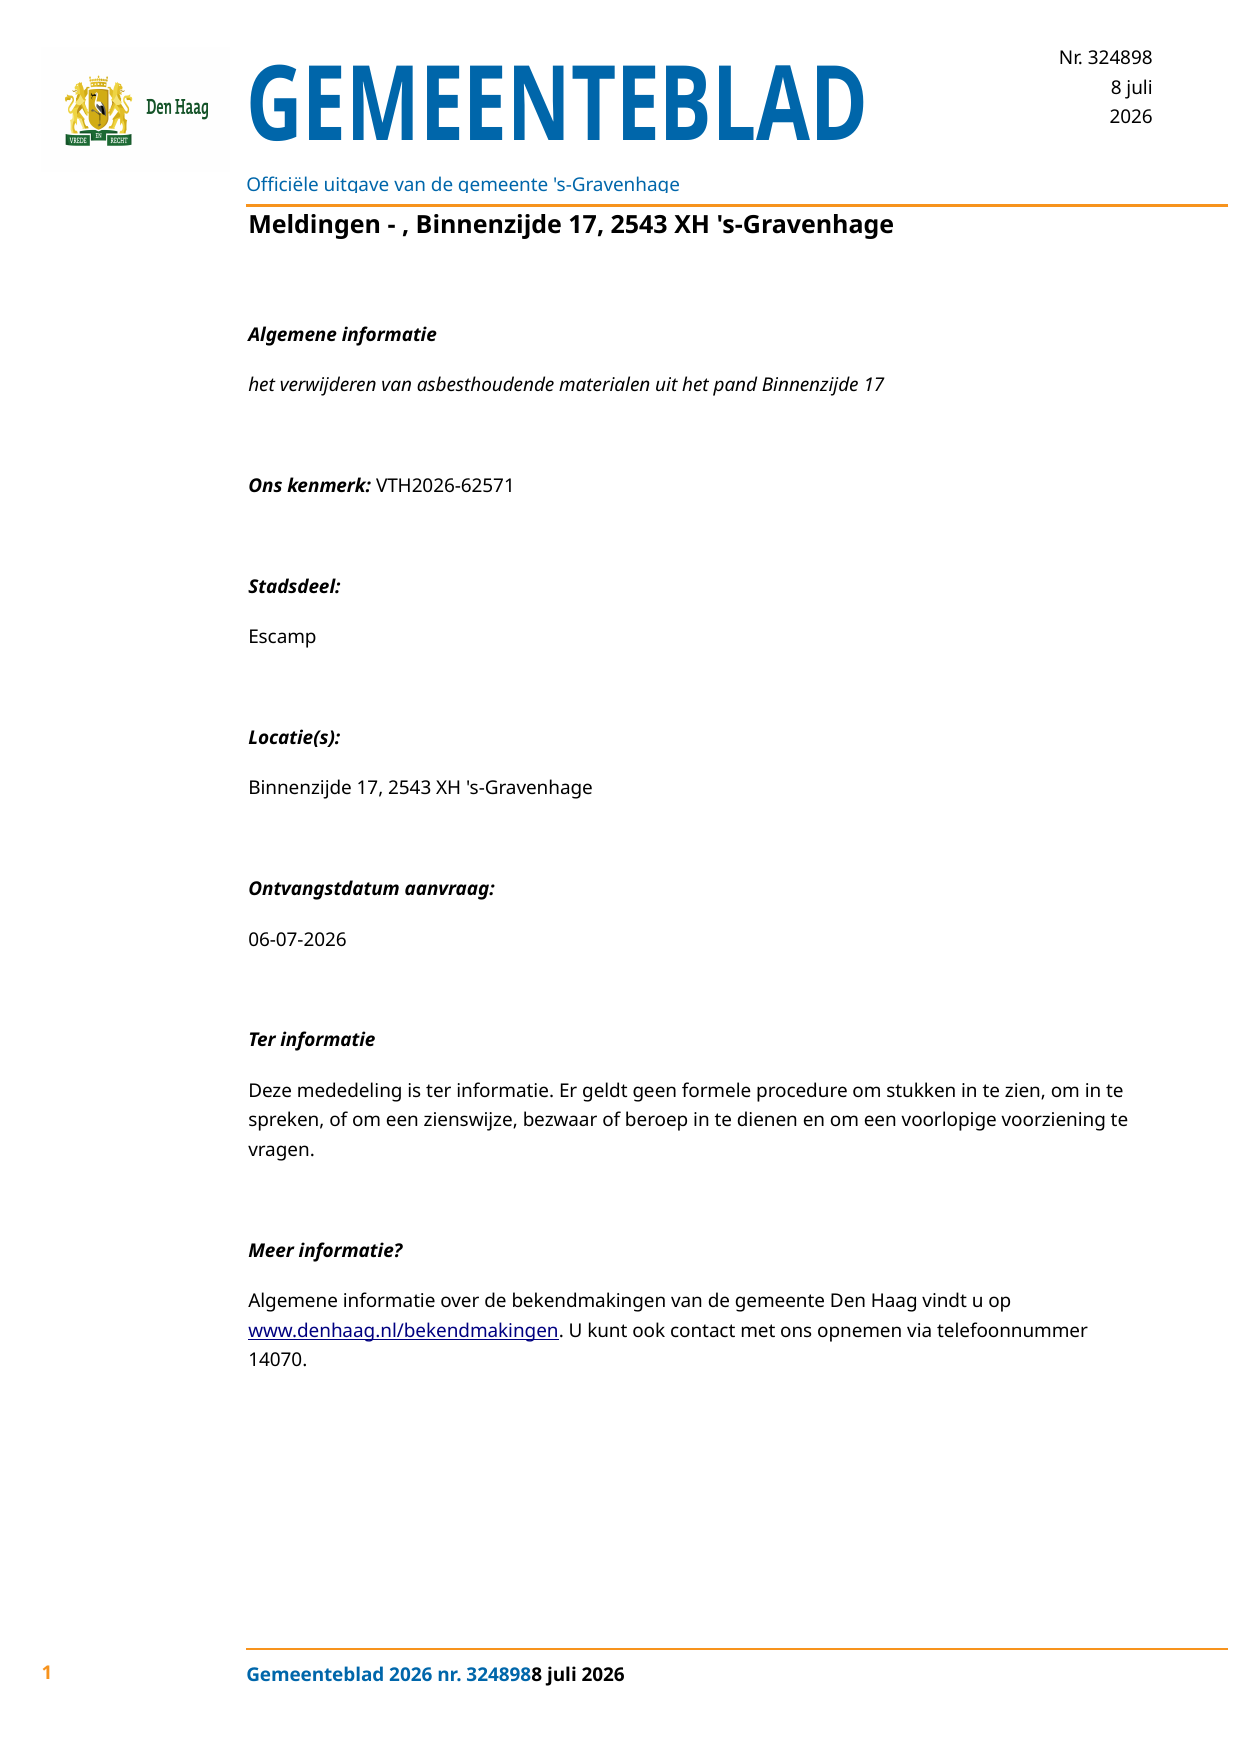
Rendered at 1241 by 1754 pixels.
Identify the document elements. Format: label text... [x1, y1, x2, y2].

text Meldingen - , Binnenzijde 17, 2543 XH 's-Gravenhage [248, 207, 1152, 241]
text Ons kenmerk: VTH2026-62571 [248, 472, 1152, 498]
text Meer informatie? [248, 1237, 1152, 1263]
text 06-07-2026 [248, 926, 1152, 951]
text Binnenzijde 17, 2543 XH 's-Gravenhage [248, 774, 1152, 800]
text Algemene informatie [248, 321, 1152, 346]
text Escamp [248, 623, 1152, 649]
text Ter informatie [248, 1027, 1152, 1052]
picture [41, 47, 231, 172]
text Algemene informatie over de bekendmakingen van de gemeente Den Haag vindt u op www.denhaag.nl/bekendmakingen. U kunt ook contact met ons opnemen via telefoonnummer 14070. [248, 1287, 1152, 1372]
text Locatie(s): [248, 724, 1152, 750]
text Ontvangstdatum aanvraag: [248, 875, 1152, 901]
text Deze mededeling is ter informatie. Er geldt geen formele procedure om stukken in te zien, om in te spreken, of om een zienswijze, bezwaar of beroep in te dienen en om een voorlopige voorziening te vragen. [248, 1077, 1152, 1162]
text Stadsdeel: [248, 573, 1152, 598]
text het verwijderen van asbesthoudende materialen uit het pand Binnenzijde 17 [248, 371, 1152, 397]
